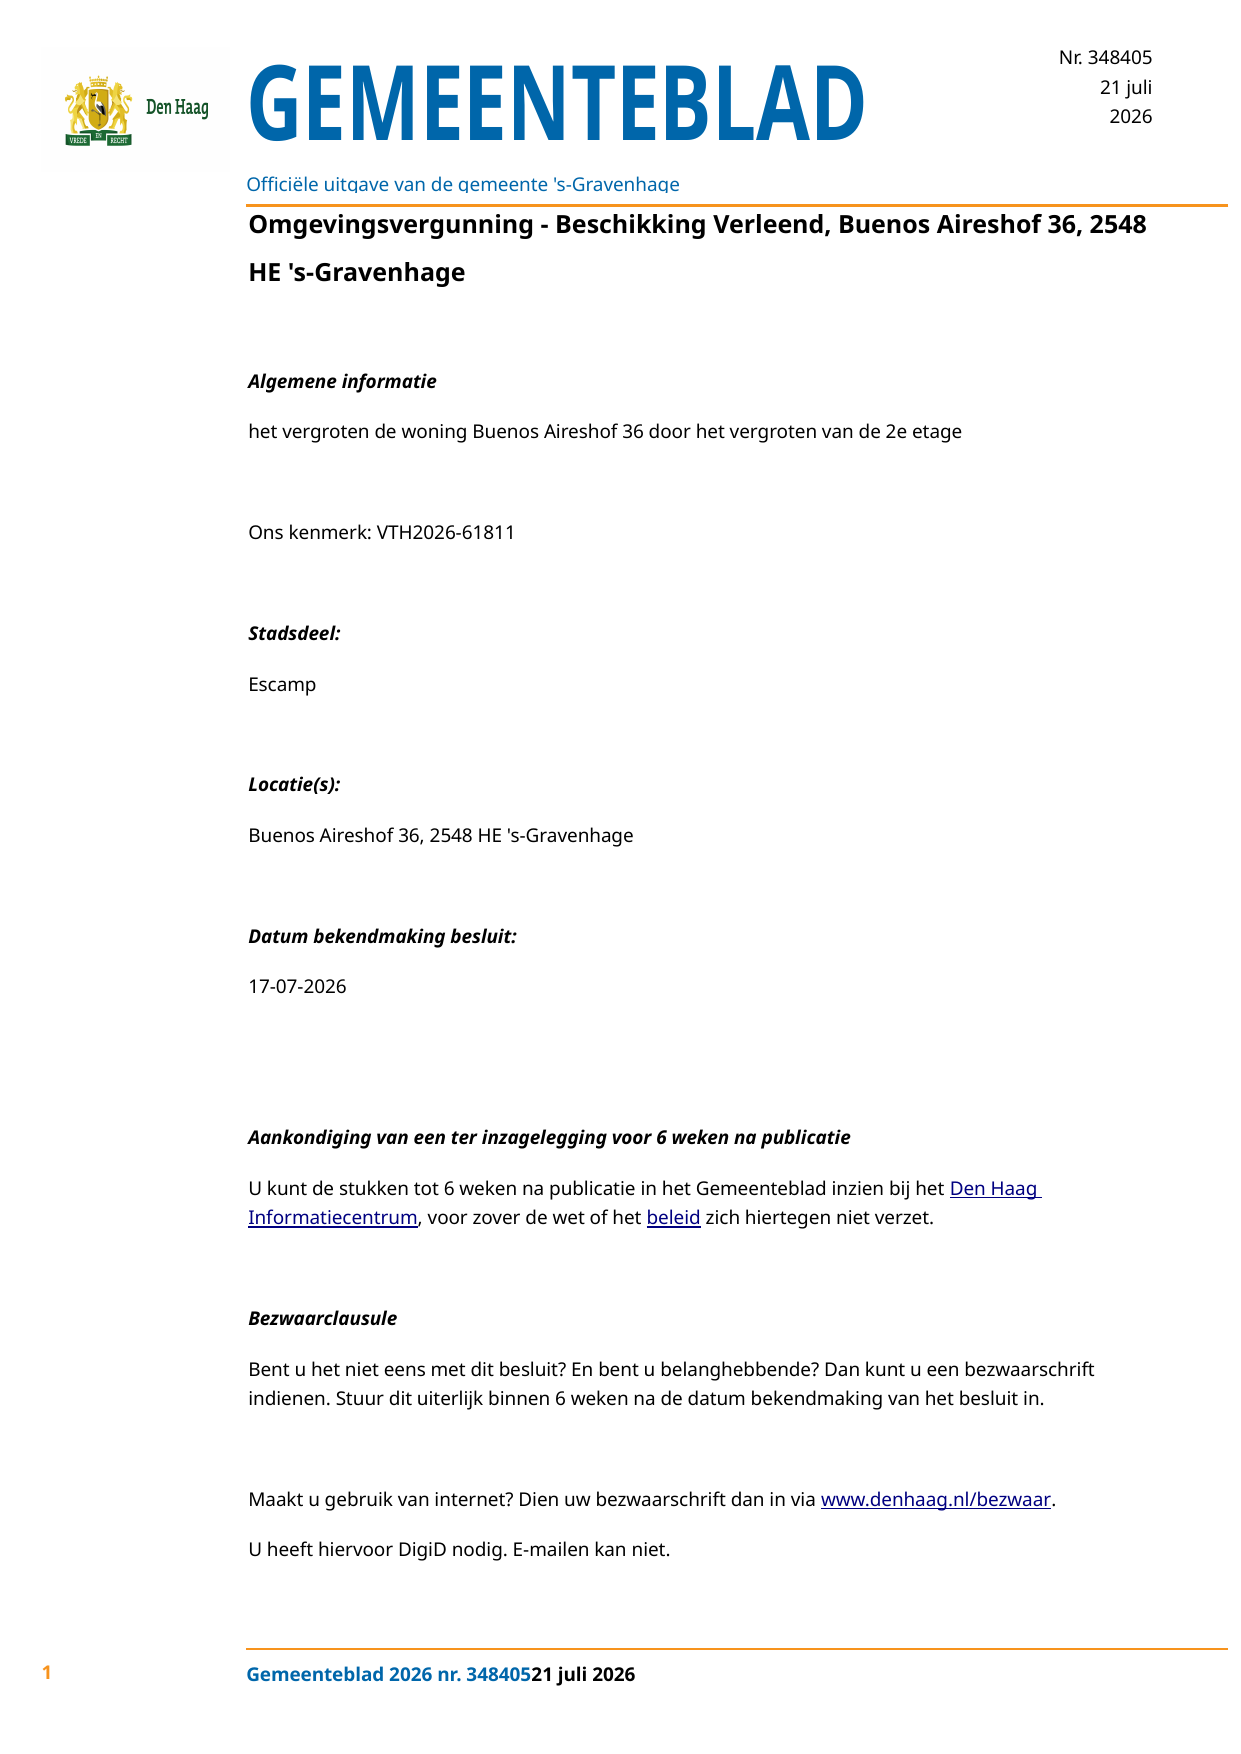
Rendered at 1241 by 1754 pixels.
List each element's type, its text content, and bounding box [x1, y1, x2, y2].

text Buenos Aireshof 36, 2548 HE 's-Gravenhage [248, 822, 1152, 848]
text Ons kenmerk: VTH2026-61811 [248, 519, 1152, 545]
text Stadsdeel: [248, 620, 1152, 646]
text Maakt u gebruik van internet? Dien uw bezwaarschrift dan in via www.denhaag.nl/bezwaar. [248, 1486, 1152, 1512]
text Datum bekendmaking besluit: [248, 923, 1152, 949]
text Omgevingsvergunning - Beschikking Verleend, Buenos Aireshof 36, 2548 HE 's-Gravenhage [248, 207, 1152, 288]
text Bezwaarclausule [248, 1305, 1152, 1331]
text Escamp [248, 671, 1152, 697]
text Bent u het niet eens met dit besluit? En bent u belanghebbende? Dan kunt u een bezwaarschrift indienen. Stuur dit uiterlijk binnen 6 weken na de datum bekendmaking van het besluit in. [248, 1356, 1152, 1411]
text 17-07-2026 [248, 973, 1152, 999]
picture [41, 47, 231, 172]
text het vergroten de woning Buenos Aireshof 36 door het vergroten van de 2e etage [248, 419, 1152, 444]
text Aankondiging van een ter inzagelegging voor 6 weken na publicatie [248, 1124, 1152, 1150]
text Locatie(s): [248, 772, 1152, 797]
text U heeft hiervoor DigiD nodig. E-mailen kan niet. [248, 1537, 1152, 1562]
text U kunt de stukken tot 6 weken na publicatie in het Gemeenteblad inzien bij het Den Haag Informatiecentrum, voor zover de wet of het beleid zich hiertegen niet verzet. [248, 1175, 1152, 1230]
text Algemene informatie [248, 368, 1152, 394]
